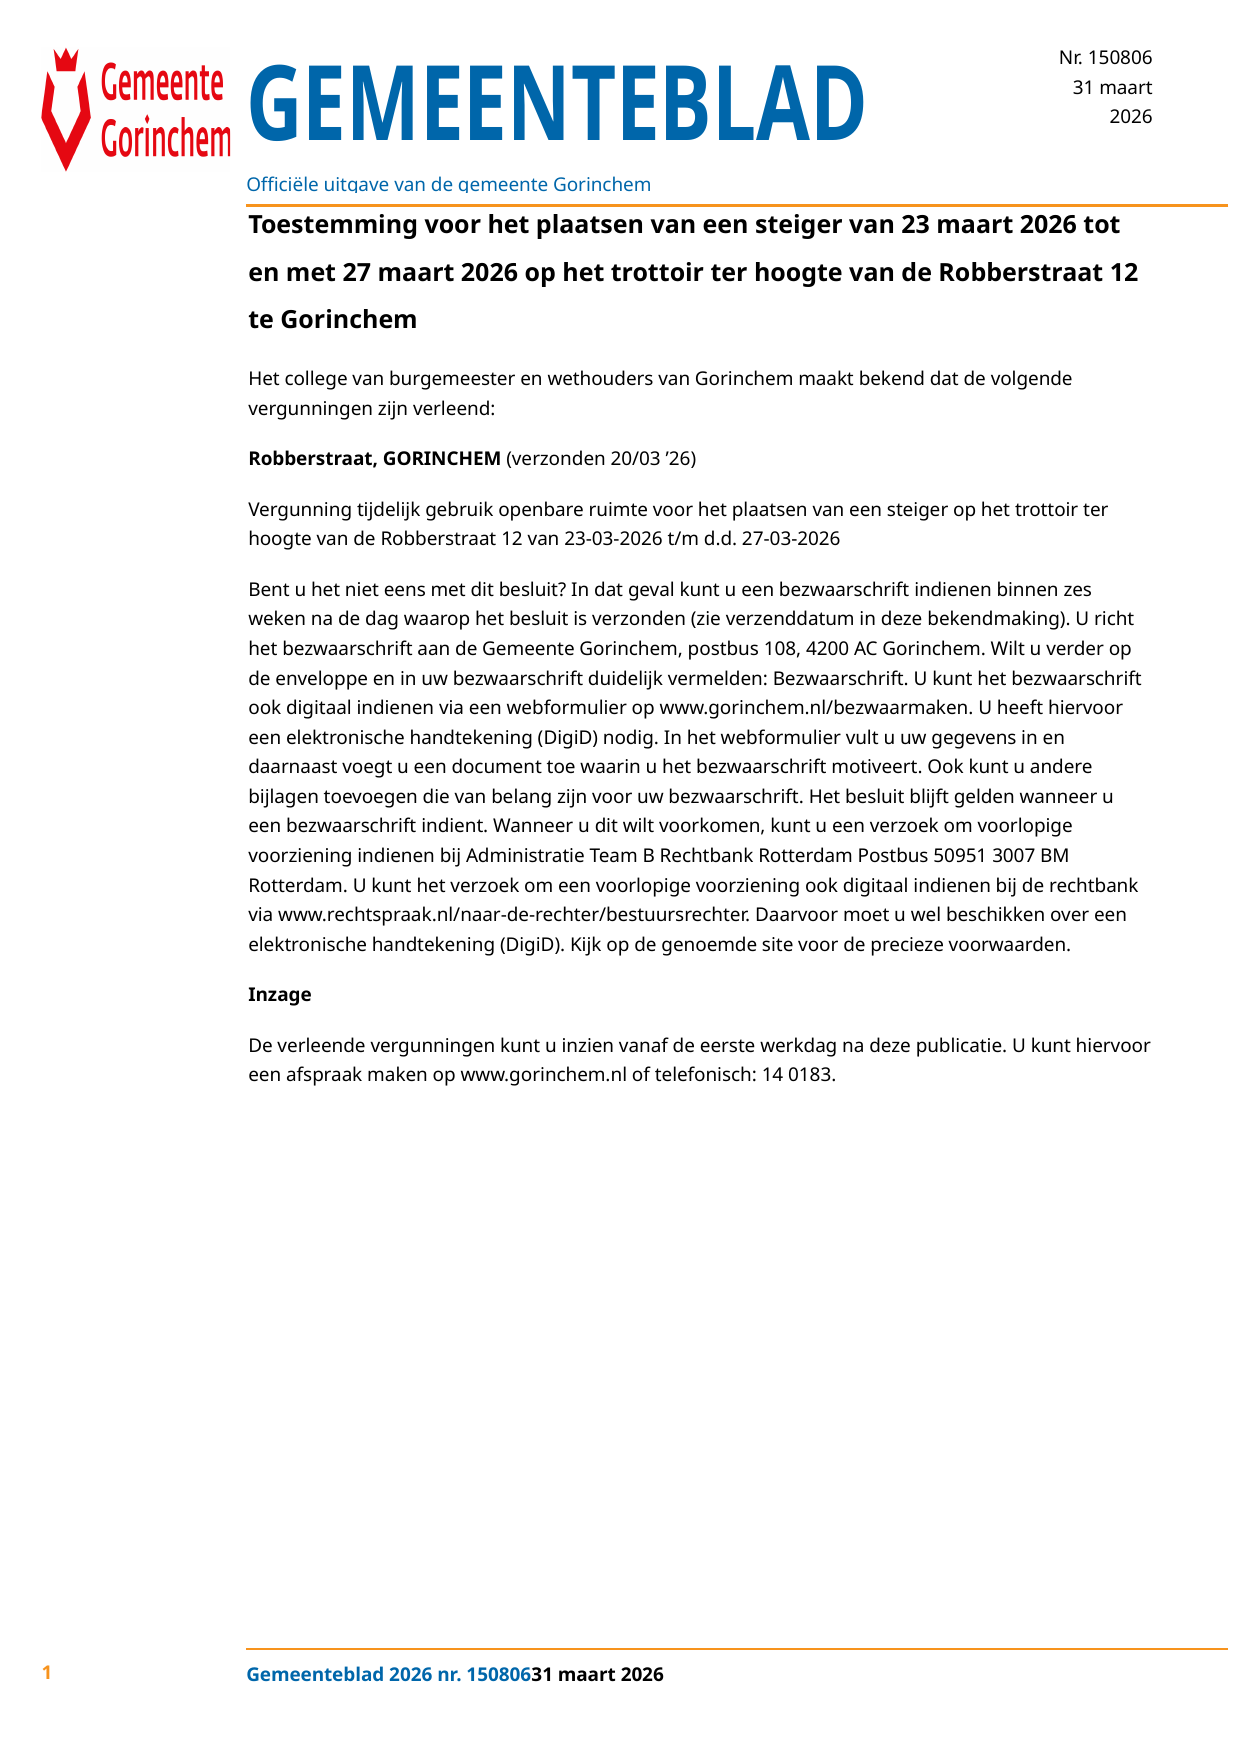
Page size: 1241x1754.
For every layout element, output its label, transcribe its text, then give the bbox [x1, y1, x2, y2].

text Vergunning tijdelijk gebruik openbare ruimte voor het plaatsen van een steiger op het trottoir ter hoogte van de Robberstraat 12 van 23-03-2026 t/m d.d. 27-03-2026 [248, 496, 1152, 551]
text Het college van burgemeester en wethouders van Gorinchem maakt bekend dat de volgende vergunningen zijn verleend: [248, 366, 1152, 421]
text Bent u het niet eens met dit besluit? In dat geval kunt u een bezwaarschrift indienen binnen zes weken na de dag waarop het besluit is verzonden (zie verzenddatum in deze bekendmaking). U richt het bezwaarschrift aan de Gemeente Gorinchem, postbus 108, 4200 AC Gorinchem. Wilt u verder op de enveloppe en in uw bezwaarschrift duidelijk vermelden: Bezwaarschrift. U kunt het bezwaarschrift ook digitaal indienen via een webformulier op www.gorinchem.nl/bezwaarmaken. U heeft hiervoor een elektronische handtekening (DigiD) nodig. In het webformulier vult u uw gegevens in en daarnaast voegt u een document toe waarin u het bezwaarschrift motiveert. Ook kunt u andere bijlagen toevoegen die van belang zijn voor uw bezwaarschrift. Het besluit blijft gelden wanneer u een bezwaarschrift indient. Wanneer u dit wilt voorkomen, kunt u een verzoek om voorlopige voorziening indienen bij Administratie Team B Rechtbank Rotterdam Postbus 50951 3007 BM Rotterdam. U kunt het verzoek om een voorlopige voorziening ook digitaal indienen bij de rechtbank via www.rechtspraak.nl/naar-de-rechter/bestuursrechter. Daarvoor moet u wel beschikken over een elektronische handtekening (DigiD). Kijk op de genoemde site voor de precieze voorwaarden. [248, 576, 1152, 957]
text Inzage [248, 981, 1152, 1007]
text De verleende vergunningen kunt u inzien vanaf de eerste werkdag na deze publicatie. U kunt hiervoor een afspraak maken op www.gorinchem.nl of telefonisch: 14 0183. [248, 1032, 1152, 1087]
picture [41, 47, 231, 172]
text Robberstraat, GORINCHEM (verzonden 20/03 ’26) [248, 446, 1152, 471]
text Toestemming voor het plaatsen van een steiger van 23 maart 2026 tot en met 27 maart 2026 op het trottoir ter hoogte van de Robberstraat 12 te Gorinchem [248, 207, 1152, 336]
